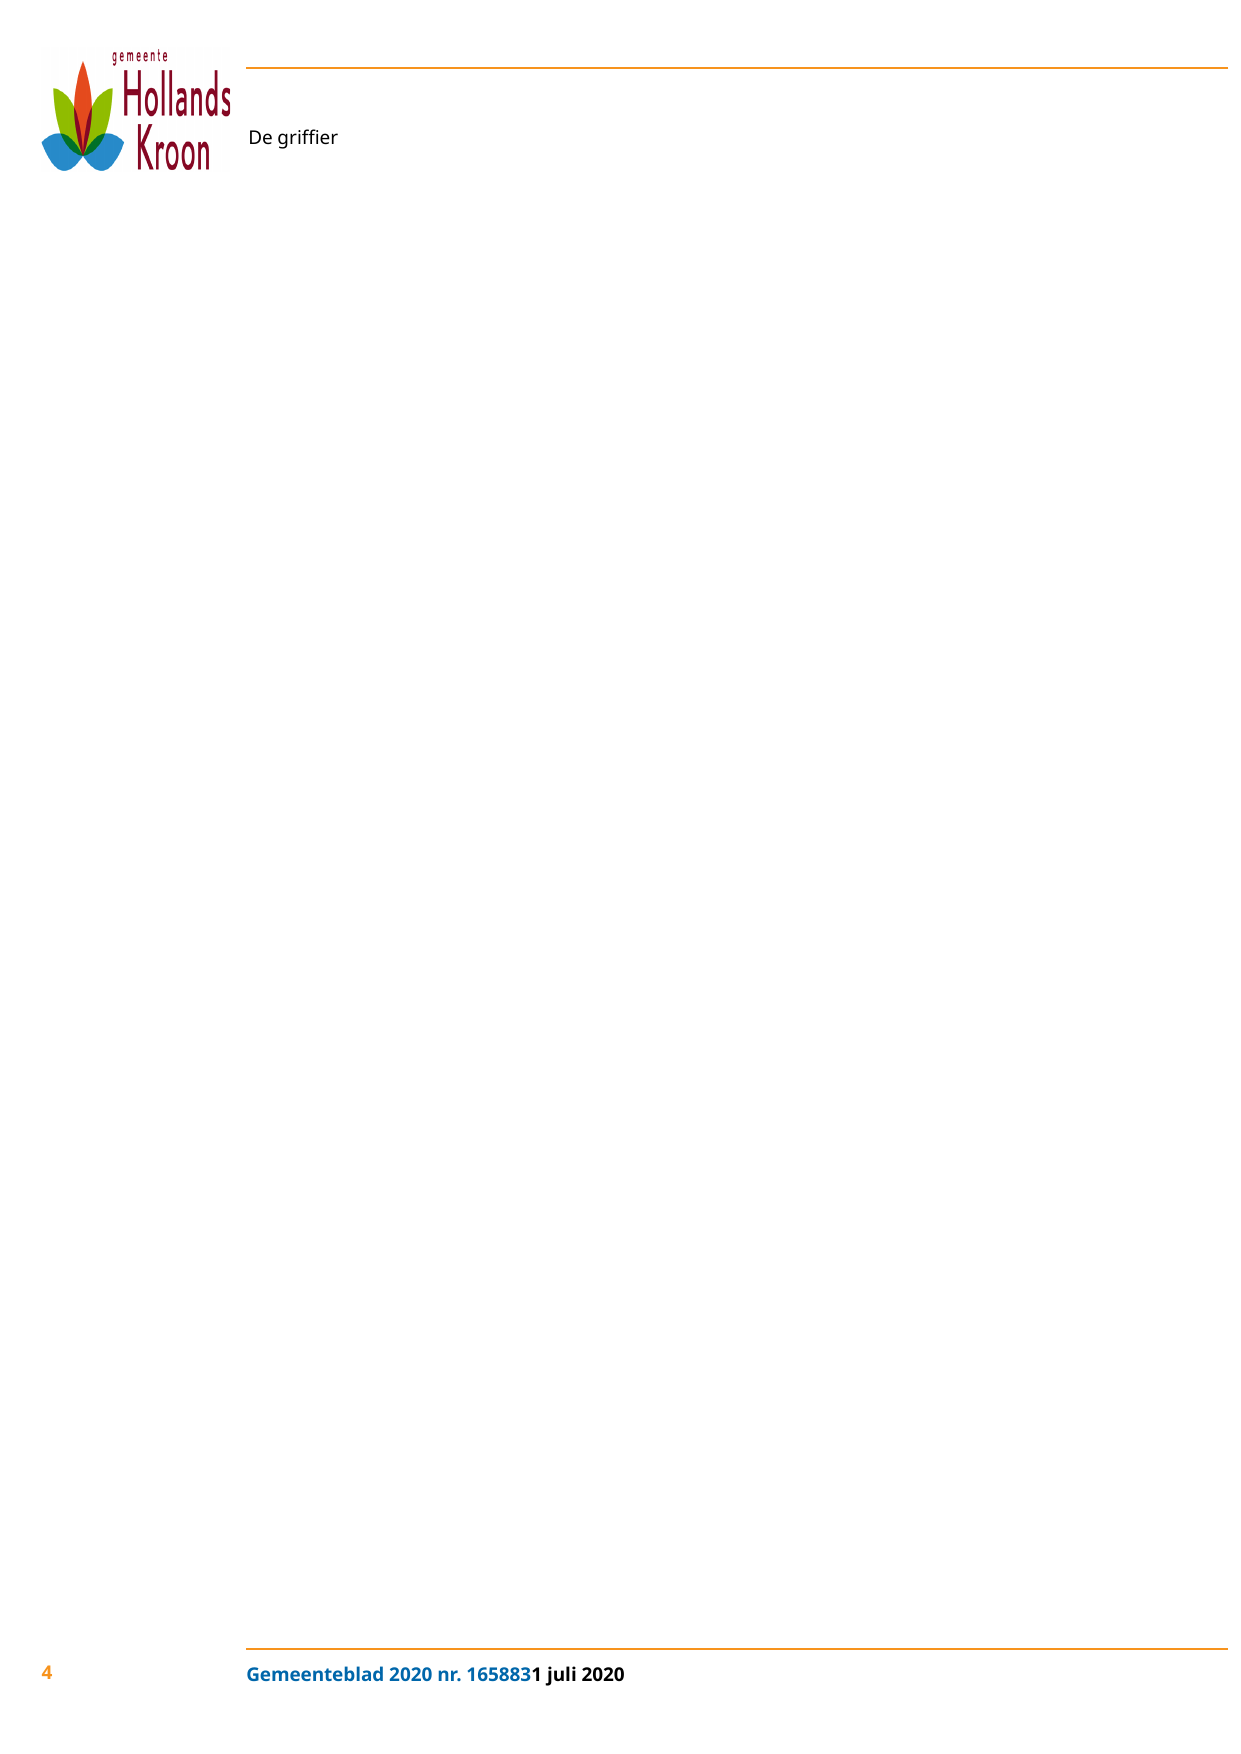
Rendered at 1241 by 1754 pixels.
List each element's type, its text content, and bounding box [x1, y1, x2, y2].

picture [41, 47, 231, 172]
text De griffier [248, 124, 1152, 150]
